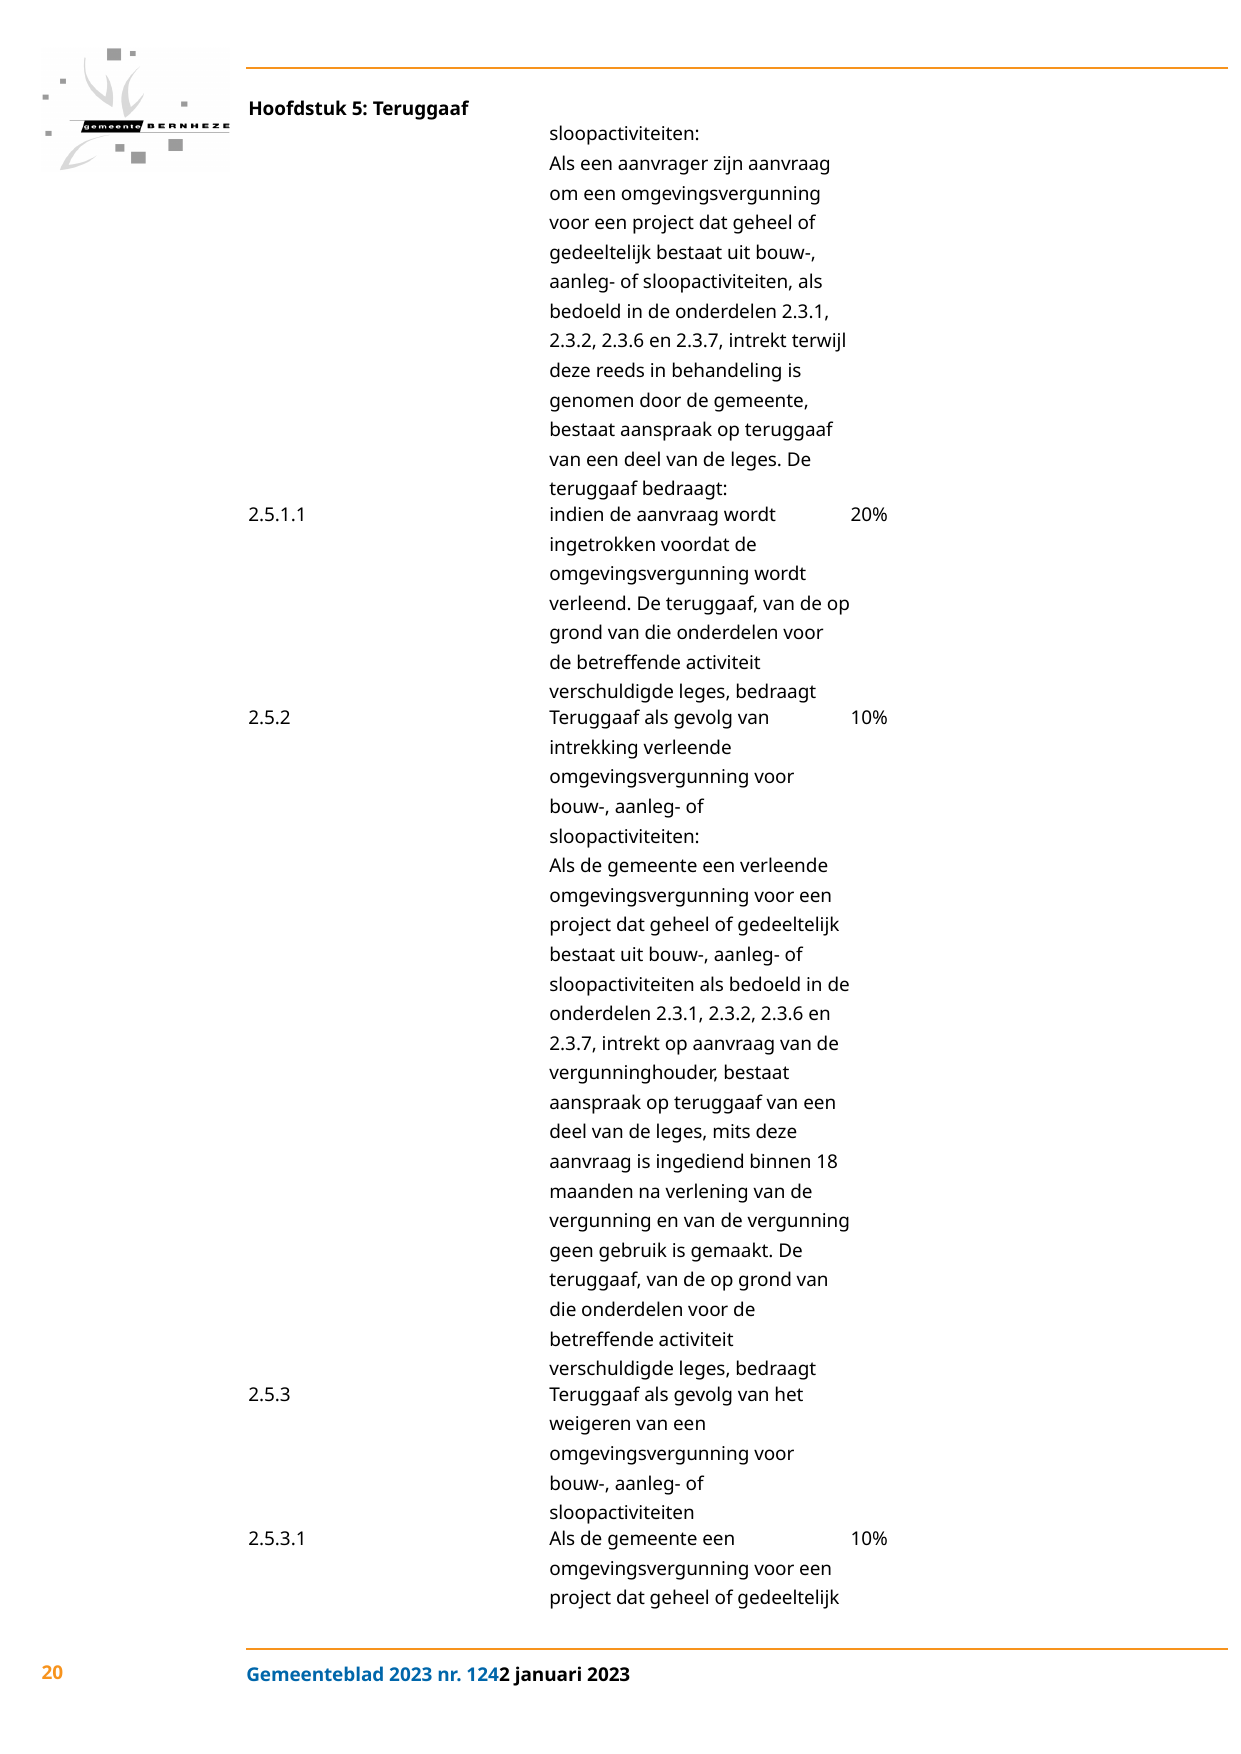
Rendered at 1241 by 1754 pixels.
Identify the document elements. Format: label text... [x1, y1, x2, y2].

table_cell 2.5.2 [248, 705, 549, 1381]
table_cell Als de gemeente een omgevingsvergunning voor een project dat geheel of gedeeltelijk [549, 1525, 850, 1610]
table_cell Teruggaaf als gevolg van het weigeren van een omgevingsvergunning voor bouw-, aanleg- of sloopactiviteiten [549, 1381, 850, 1525]
table_cell 10% [850, 705, 1152, 1381]
table_cell 2.5.3 [248, 1381, 549, 1525]
table_cell [248, 121, 549, 501]
table_cell [850, 121, 1152, 501]
table_cell [850, 1381, 1152, 1525]
table_header Hoofdstuk 5: Teruggaaf [248, 95, 1152, 121]
table_cell 2.5.1.1 [248, 501, 549, 704]
table_cell sloopactiviteiten: Als een aanvrager zijn aanvraag om een omgevingsvergunning voor een project dat geheel of gedeeltelijk bestaat uit bouw-, aanleg- of sloopactiviteiten, als bedoeld in de onderdelen 2.3.1, 2.3.2, 2.3.6 en 2.3.7, intrekt terwijl deze reeds in behandeling is genomen door de gemeente, bestaat aanspraak op teruggaaf van een deel van de leges. De teruggaaf bedraagt: [549, 121, 850, 501]
table_cell 2.5.3.1 [248, 1525, 549, 1610]
picture [41, 47, 231, 172]
table_cell indien de aanvraag wordt ingetrokken voordat de omgevingsvergunning wordt verleend. De teruggaaf, van de op grond van die onderdelen voor de betreffende activiteit verschuldigde leges, bedraagt [549, 501, 850, 704]
table_cell 20% [850, 501, 1152, 704]
table_cell Teruggaaf als gevolg van intrekking verleende omgevingsvergunning voor bouw-, aanleg- of sloopactiviteiten: Als de gemeente een verleende omgevingsvergunning voor een project dat geheel of gedeeltelijk bestaat uit bouw-, aanleg- of sloopactiviteiten als bedoeld in de onderdelen 2.3.1, 2.3.2, 2.3.6 en 2.3.7, intrekt op aanvraag van de vergunninghouder, bestaat aanspraak op teruggaaf van een deel van de leges, mits deze aanvraag is ingediend binnen 18 maanden na verlening van de vergunning en van de vergunning geen gebruik is gemaakt. De teruggaaf, van de op grond van die onderdelen voor de betreffende activiteit verschuldigde leges, bedraagt [549, 705, 850, 1381]
table_cell 10% [850, 1525, 1152, 1610]
